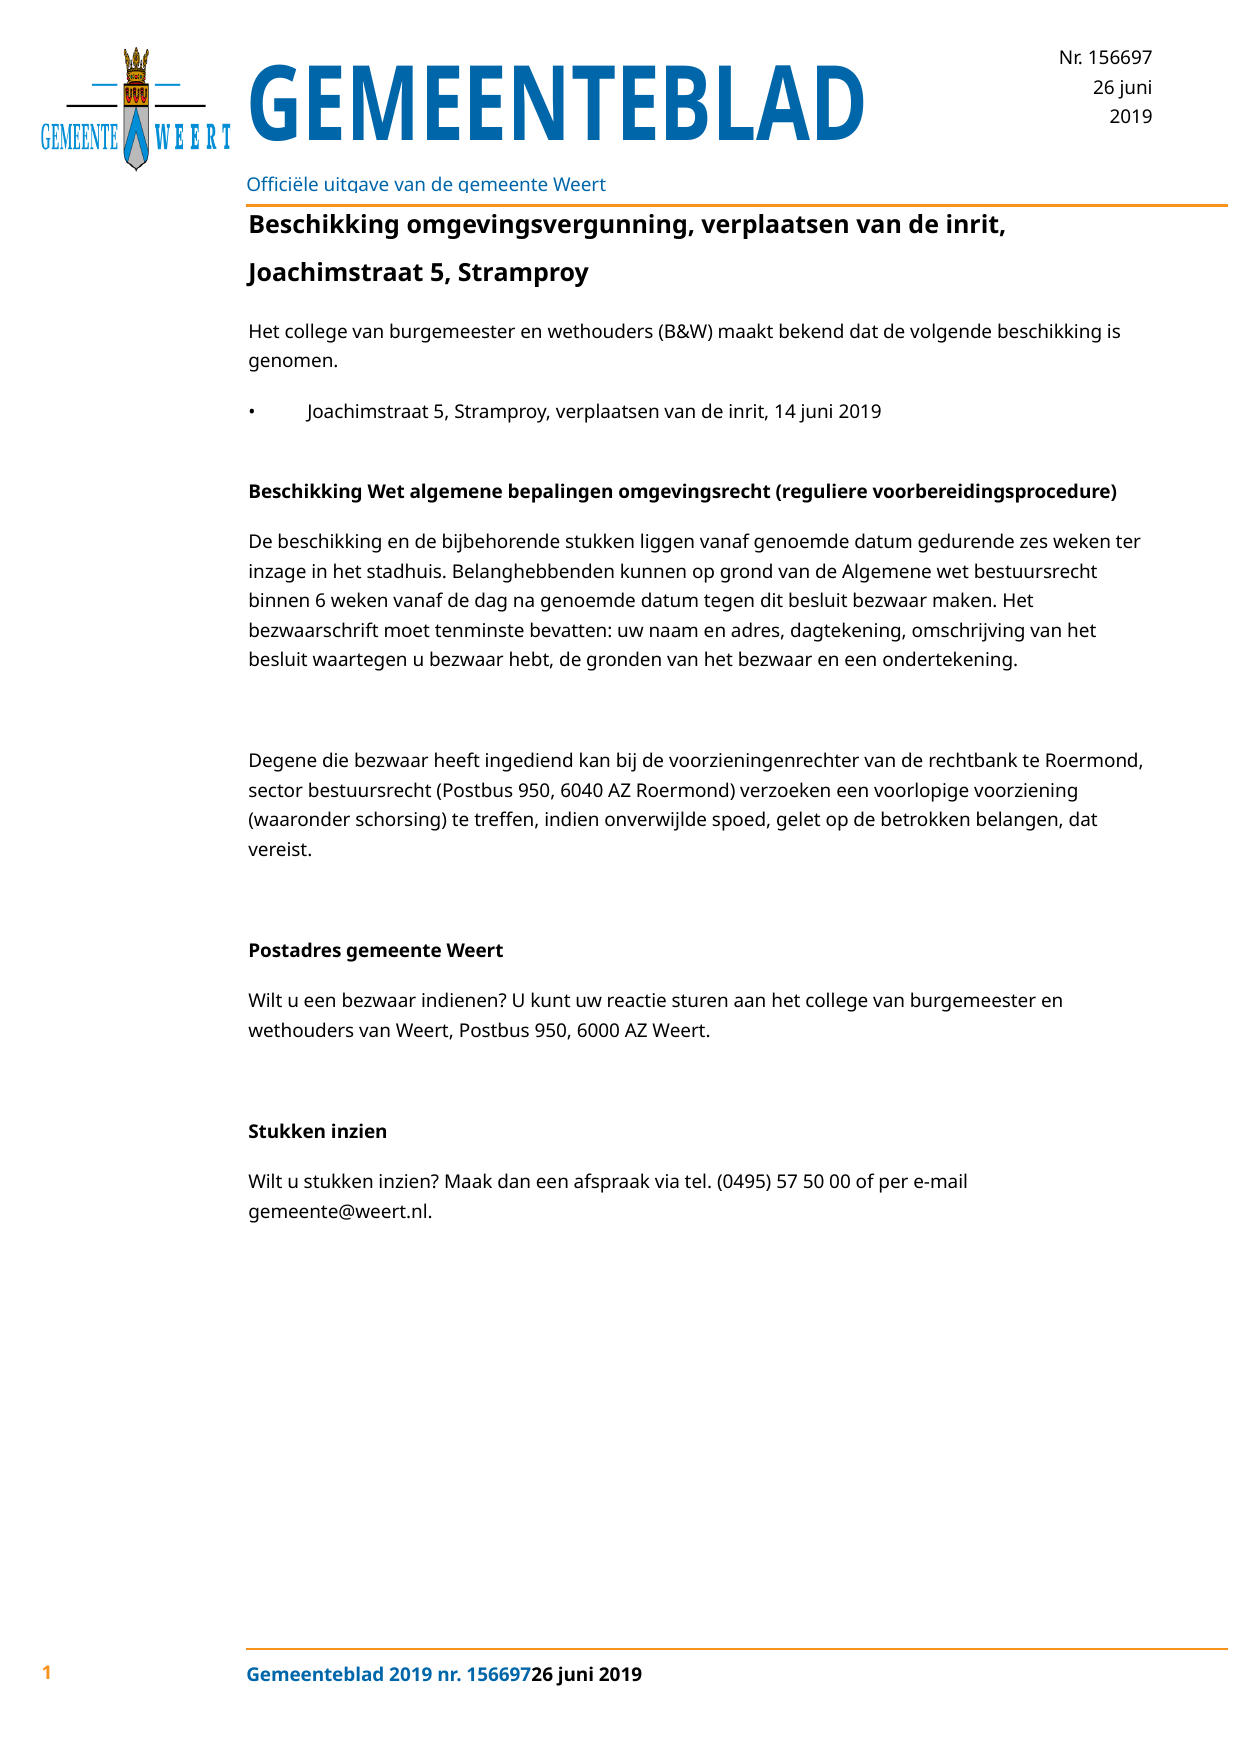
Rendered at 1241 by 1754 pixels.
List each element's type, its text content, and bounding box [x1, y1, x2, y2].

text Postadres gemeente Weert [248, 937, 1152, 963]
text Het college van burgemeester en wethouders (B&W) maakt bekend dat de volgende beschikking is genomen. [248, 318, 1152, 373]
list Joachimstraat 5, Stramproy, verplaatsen van de inrit, 14 juni 2019 [248, 398, 1152, 424]
text Beschikking Wet algemene bepalingen omgevingsrecht (reguliere voorbereidingsprocedure) [248, 478, 1152, 504]
text Stukken inzien [248, 1118, 1152, 1144]
text Wilt u stukken inzien? Maak dan een afspraak via tel. (0495) 57 50 00 of per e-mail gemeente@weert.nl. [248, 1168, 1152, 1224]
text Wilt u een bezwaar indienen? U kunt uw reactie sturen aan het college van burgemeester en wethouders van Weert, Postbus 950, 6000 AZ Weert. [248, 987, 1152, 1043]
text Beschikking omgevingsvergunning, verplaatsen van de inrit, Joachimstraat 5, Stramproy [248, 207, 1152, 288]
text Degene die bezwaar heeft ingediend kan bij de voorzieningenrechter van de rechtbank te Roermond, sector bestuursrecht (Postbus 950, 6040 AZ Roermond) verzoeken een voorlopige voorziening (waaronder schorsing) te treffen, indien onverwijlde spoed, gelet op de betrokken belangen, dat vereist. [248, 747, 1152, 862]
picture [41, 47, 231, 172]
text De beschikking en de bijbehorende stukken liggen vanaf genoemde datum gedurende zes weken ter inzage in het stadhuis. Belanghebbenden kunnen op grond van de Algemene wet bestuursrecht binnen 6 weken vanaf de dag na genoemde datum tegen dit besluit bezwaar maken. Het bezwaarschrift moet tenminste bevatten: uw naam en adres, dagtekening, omschrijving van het besluit waartegen u bezwaar hebt, de gronden van het bezwaar en een ondertekening. [248, 528, 1152, 672]
